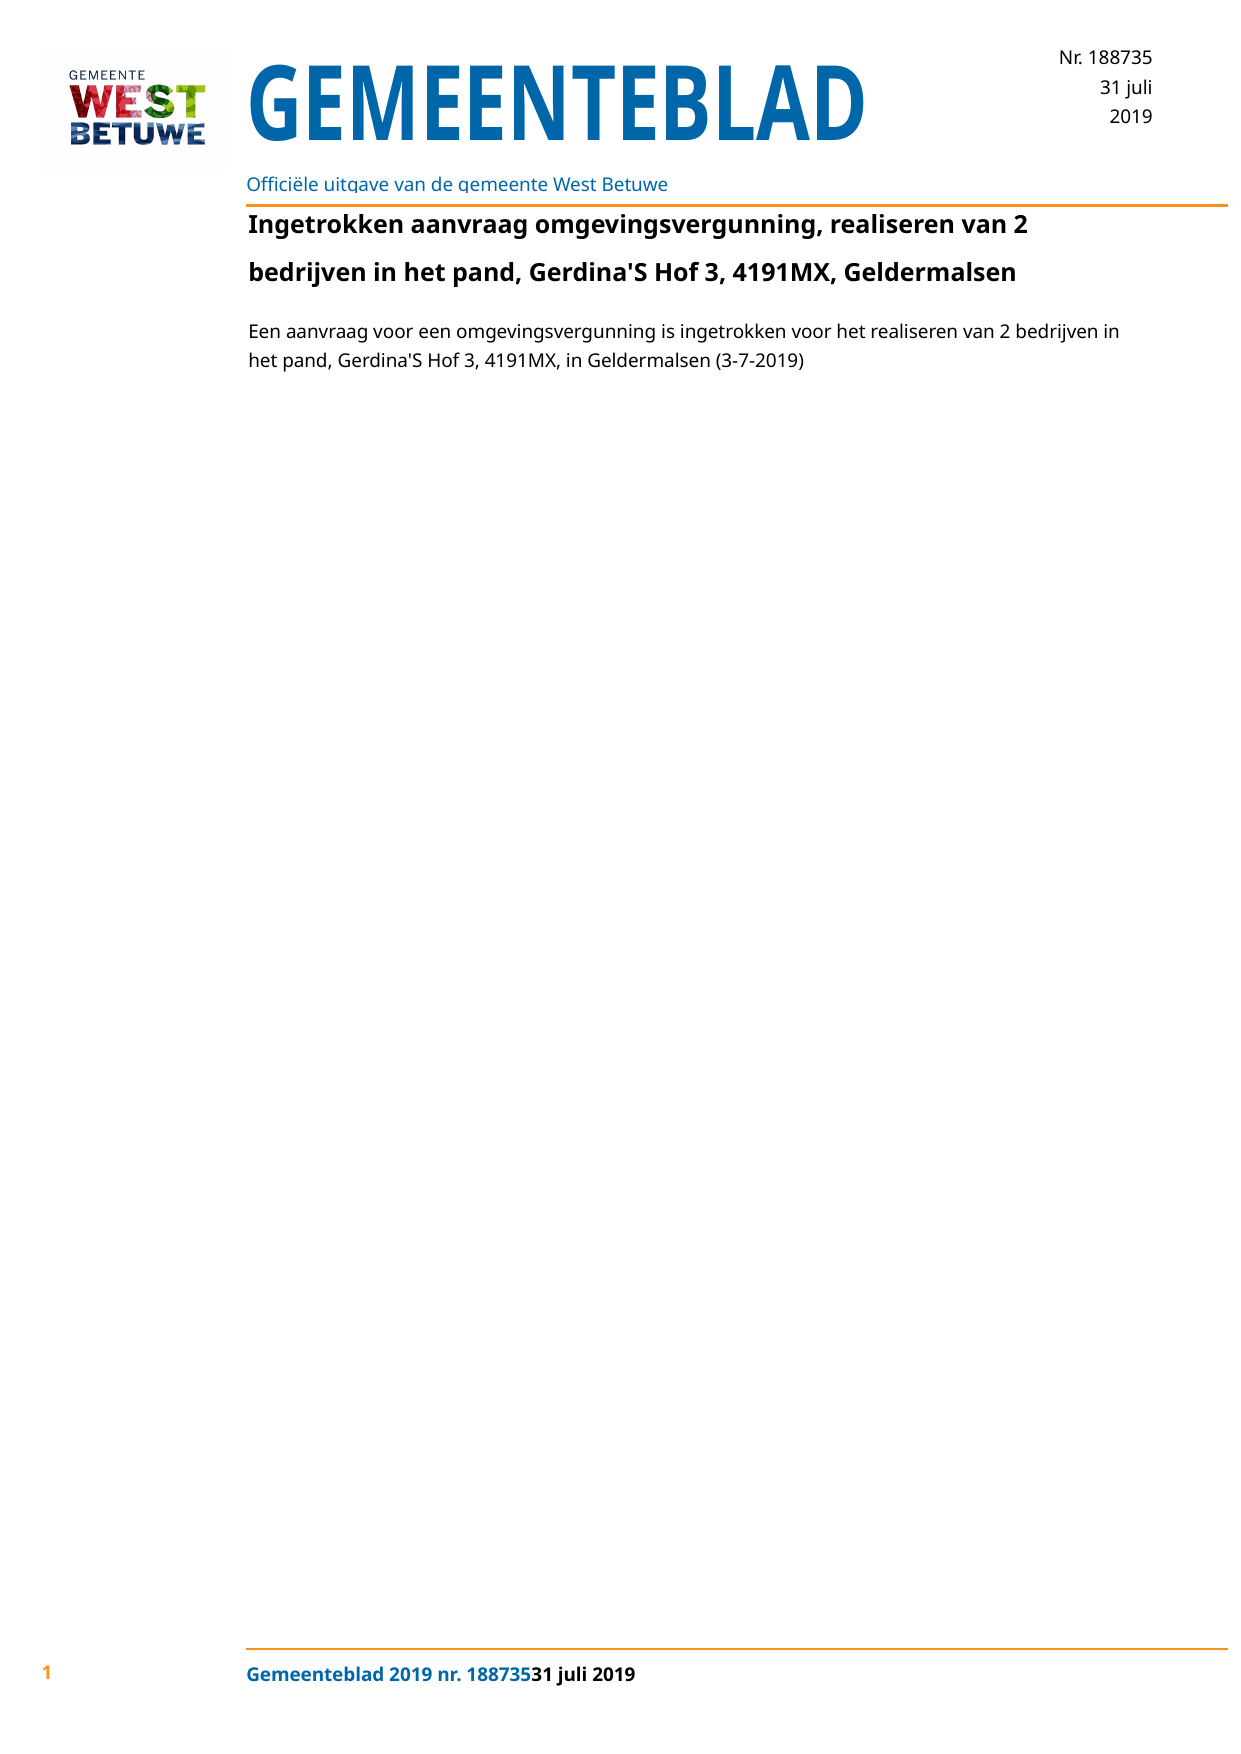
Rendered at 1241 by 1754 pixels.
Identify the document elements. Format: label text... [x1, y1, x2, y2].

text Een aanvraag voor een omgevingsvergunning is ingetrokken voor het realiseren van 2 bedrijven in het pand, Gerdina'S Hof 3, 4191MX, in Geldermalsen (3-7-2019) [248, 318, 1152, 373]
text Ingetrokken aanvraag omgevingsvergunning, realiseren van 2 bedrijven in het pand, Gerdina'S Hof 3, 4191MX, Geldermalsen [248, 207, 1152, 288]
picture [41, 47, 231, 172]
